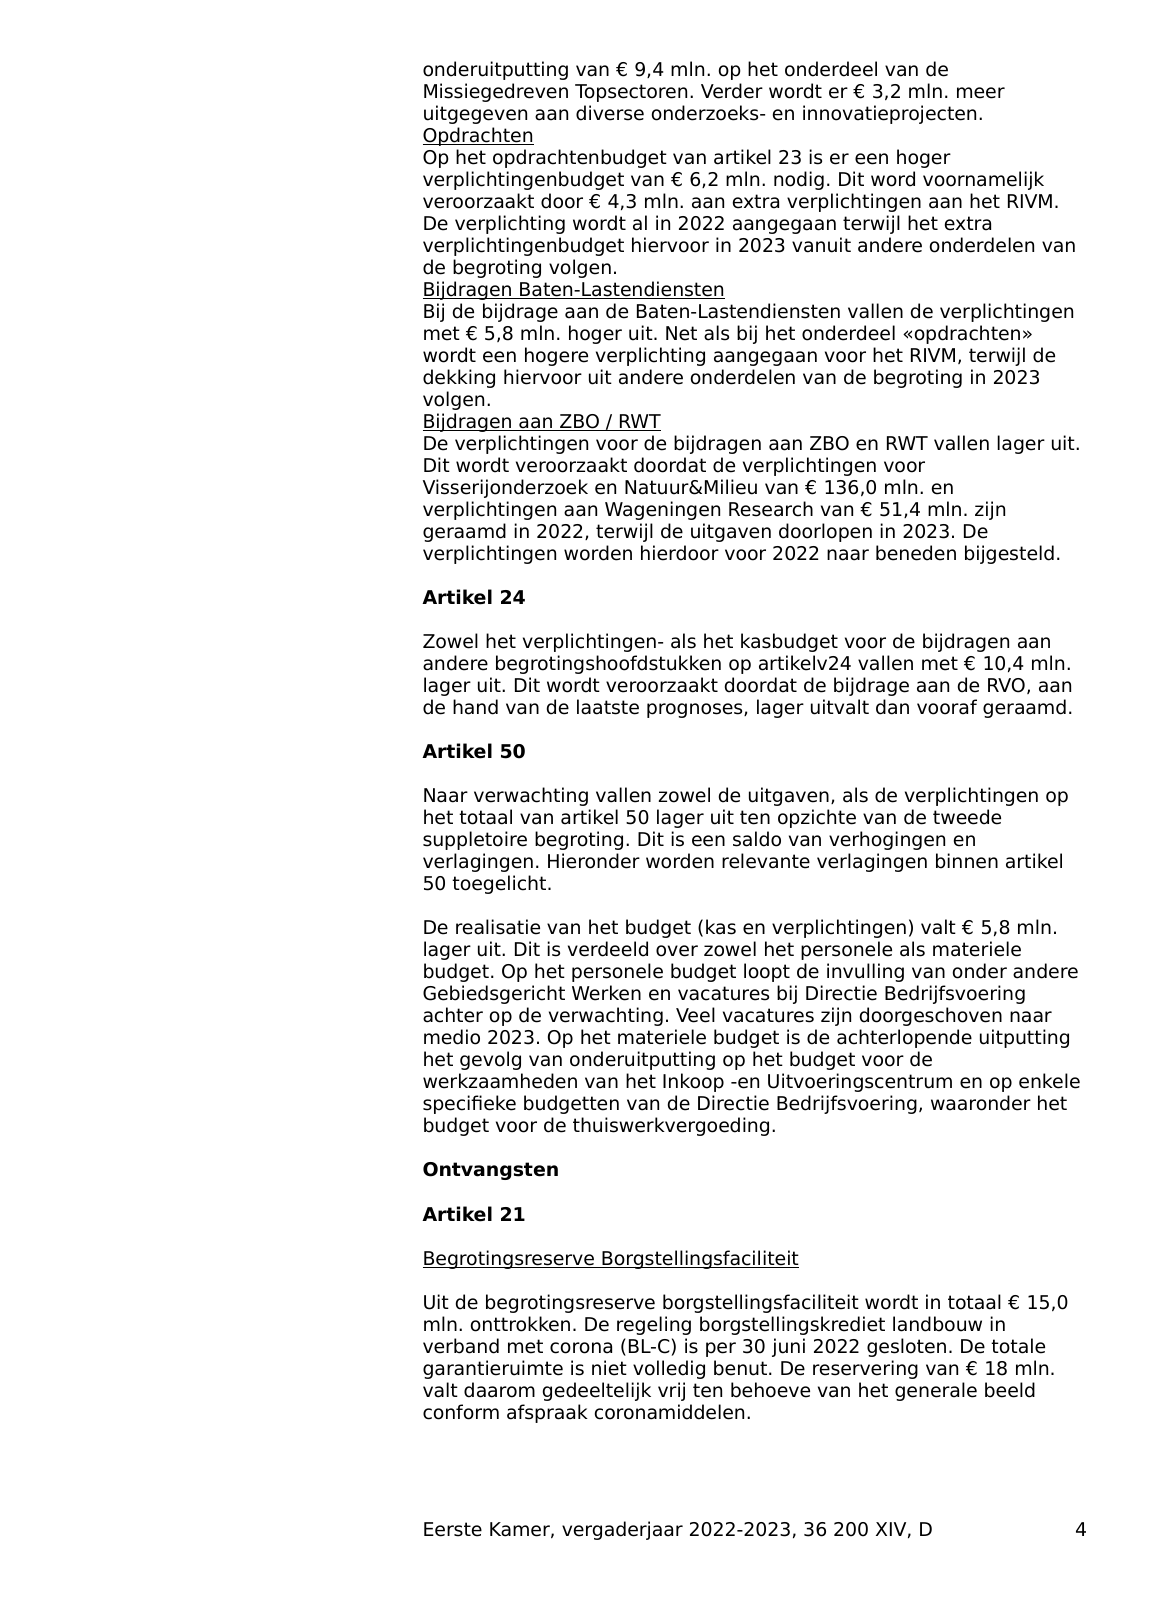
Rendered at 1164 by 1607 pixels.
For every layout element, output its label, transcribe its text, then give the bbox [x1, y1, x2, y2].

text Bijdragen Baten-Lastendiensten [422, 279, 1087, 301]
text Op het opdrachtenbudget van artikel 23 is er een hoger verplichtingenbudget van € 6,2 mln. nodig. Dit word voornamelijk veroorzaakt door € 4,3 mln. aan extra verplichtingen aan het RIVM. De verplichting wordt al in 2022 aangegaan terwijl het extra verplichtingenbudget hiervoor in 2023 vanuit andere onderdelen van de begroting volgen. [422, 147, 1087, 279]
text onderuitputting van € 9,4 mln. op het onderdeel van de Missiegedreven Topsectoren. Verder wordt er € 3,2 mln. meer uitgegeven aan diverse onderzoeks- en innovatieprojecten. [422, 59, 1087, 125]
text Zowel het verplichtingen- als het kasbudget voor de bijdragen aan andere begrotingshoofdstukken op artikelv24 vallen met € 10,4 mln. lager uit. Dit wordt veroorzaakt doordat de bijdrage aan de RVO, aan de hand van de laatste prognoses, lager uitvalt dan vooraf geraamd. [422, 631, 1087, 719]
text Naar verwachting vallen zowel de uitgaven, als de verplichtingen op het totaal van artikel 50 lager uit ten opzichte van de tweede suppletoire begroting. Dit is een saldo van verhogingen en verlagingen. Hieronder worden relevante verlagingen binnen artikel 50 toegelicht. [422, 785, 1087, 895]
text De realisatie van het budget (kas en verplichtingen) valt € 5,8 mln. lager uit. Dit is verdeeld over zowel het personele als materiele budget. Op het personele budget loopt de invulling van onder andere Gebiedsgericht Werken en vacatures bij Directie Bedrijfsvoering achter op de verwachting. Veel vacatures zijn doorgeschoven naar medio 2023. Op het materiele budget is de achterlopende uitputting het gevolg van onderuitputting op het budget voor de werkzaamheden van het Inkoop -en Uitvoeringscentrum en op enkele specifieke budgetten van de Directie Bedrijfsvoering, waaronder het budget voor de thuiswerkvergoeding. [422, 917, 1087, 1137]
text Bij de bijdrage aan de Baten-Lastendiensten vallen de verplichtingen met € 5,8 mln. hoger uit. Net als bij het onderdeel «opdrachten» wordt een hogere verplichting aangegaan voor het RIVM, terwijl de dekking hiervoor uit andere onderdelen van de begroting in 2023 volgen. [422, 301, 1087, 411]
subtitle Artikel 24 [422, 587, 1087, 609]
subtitle Ontvangsten [422, 1159, 1087, 1181]
subtitle Artikel 50 [422, 741, 1087, 763]
text De verplichtingen voor de bijdragen aan ZBO en RWT vallen lager uit. Dit wordt veroorzaakt doordat de verplichtingen voor Visserijonderzoek en Natuur&Milieu van € 136,0 mln. en verplichtingen aan Wageningen Research van € 51,4 mln. zijn geraamd in 2022, terwijl de uitgaven doorlopen in 2023. De verplichtingen worden hierdoor voor 2022 naar beneden bijgesteld. [422, 433, 1087, 564]
subtitle Begrotingsreserve Borgstellingsfaciliteit [422, 1248, 1087, 1269]
text Uit de begrotingsreserve borgstellingsfaciliteit wordt in totaal € 15,0 mln. onttrokken. De regeling borgstellingskrediet landbouw in verband met corona (BL-C) is per 30 juni 2022 gesloten. De totale garantieruimte is niet volledig benut. De reservering van € 18 mln. valt daarom gedeeltelijk vrij ten behoeve van het generale beeld conform afspraak coronamiddelen. [422, 1292, 1087, 1424]
subtitle Artikel 21 [422, 1203, 1087, 1225]
text Opdrachten [422, 125, 1087, 147]
text Bijdragen aan ZBO / RWT [422, 411, 1087, 433]
